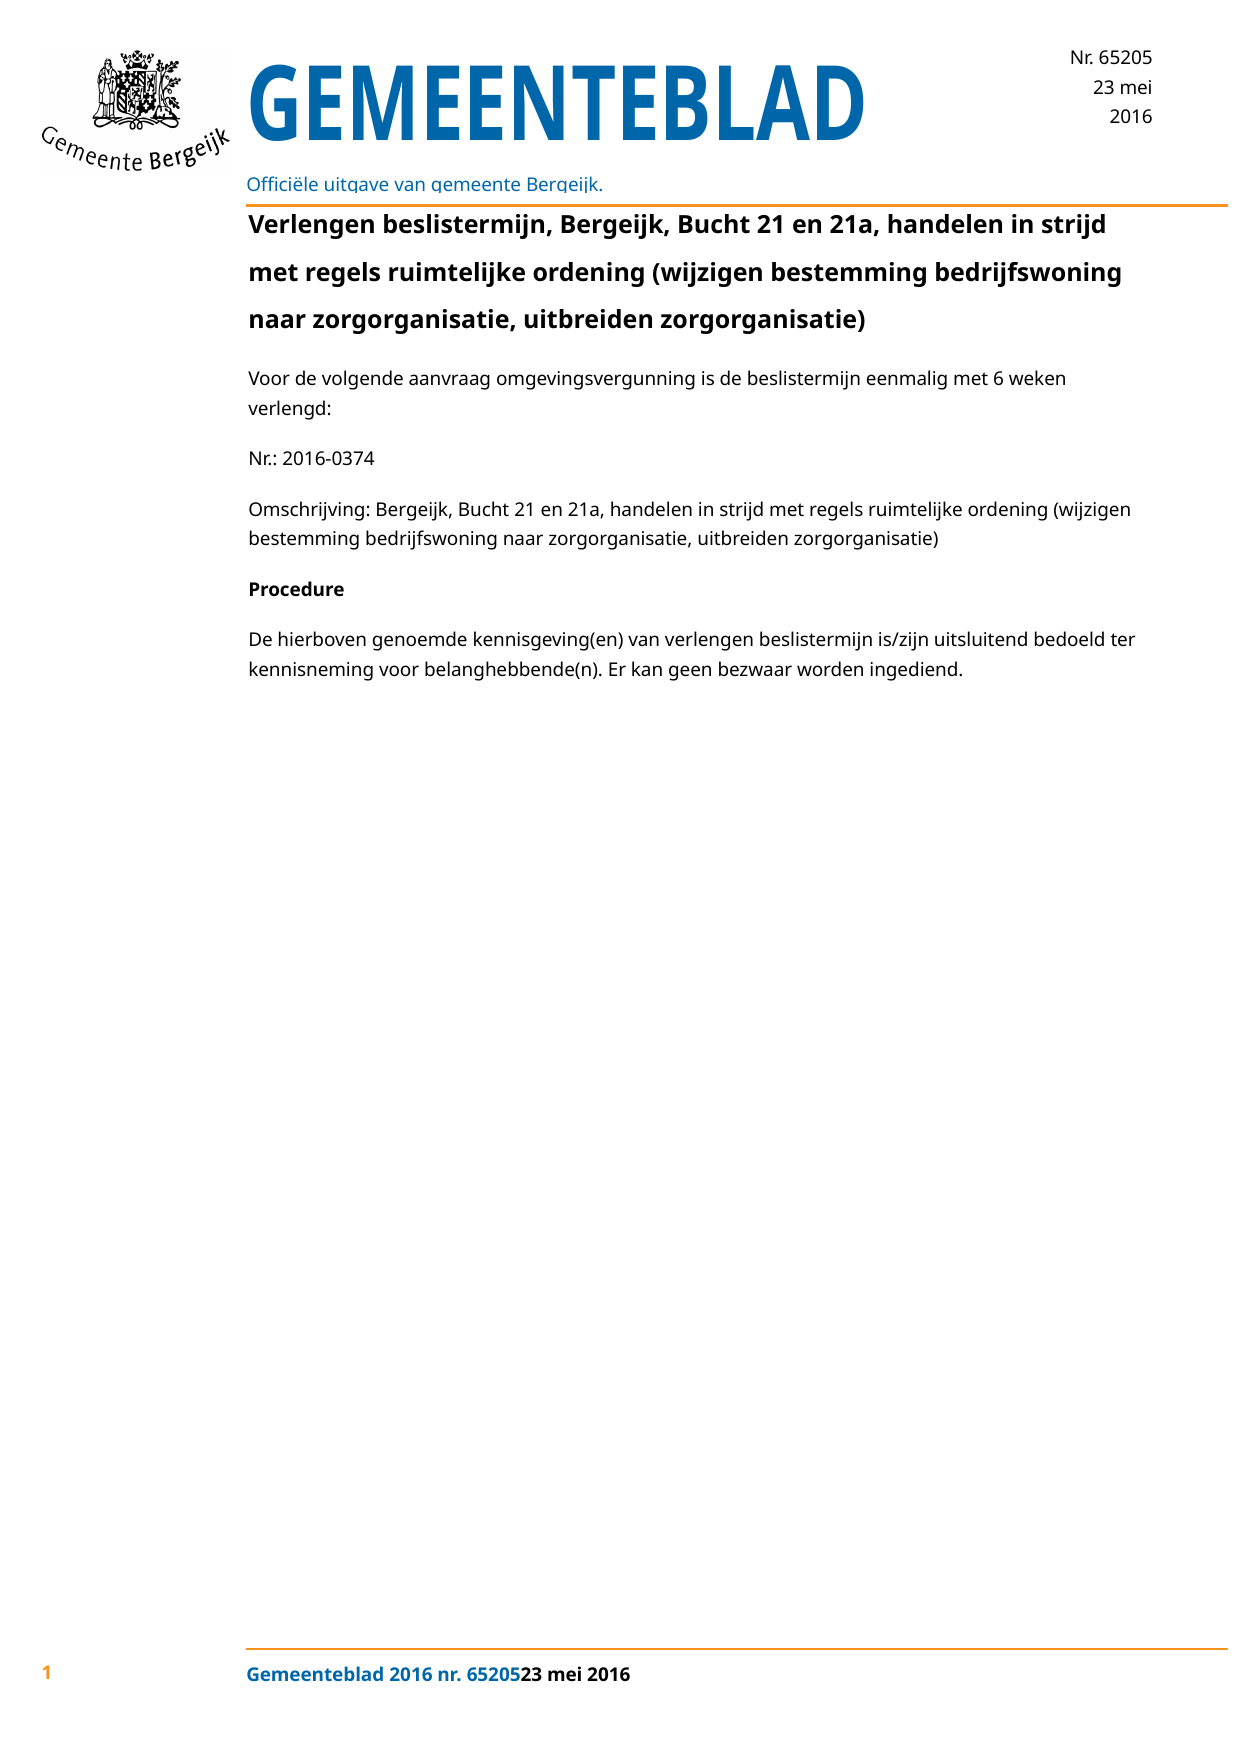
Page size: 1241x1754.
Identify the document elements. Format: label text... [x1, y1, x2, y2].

picture [41, 47, 231, 172]
text Nr.: 2016-0374 [248, 446, 1152, 471]
text Voor de volgende aanvraag omgevingsvergunning is de beslistermijn eenmalig met 6 weken verlengd: [248, 366, 1152, 421]
text De hierboven genoemde kennisgeving(en) van verlengen beslistermijn is/zijn uitsluitend bedoeld ter kennisneming voor belanghebbende(n). Er kan geen bezwaar worden ingediend. [248, 626, 1152, 682]
text Procedure [248, 576, 1152, 602]
text Omschrijving: Bergeijk, Bucht 21 en 21a, handelen in strijd met regels ruimtelijke ordening (wijzigen bestemming bedrijfswoning naar zorgorganisatie, uitbreiden zorgorganisatie) [248, 496, 1152, 551]
text Verlengen beslistermijn, Bergeijk, Bucht 21 en 21a, handelen in strijd met regels ruimtelijke ordening (wijzigen bestemming bedrijfswoning naar zorgorganisatie, uitbreiden zorgorganisatie) [248, 207, 1152, 336]
